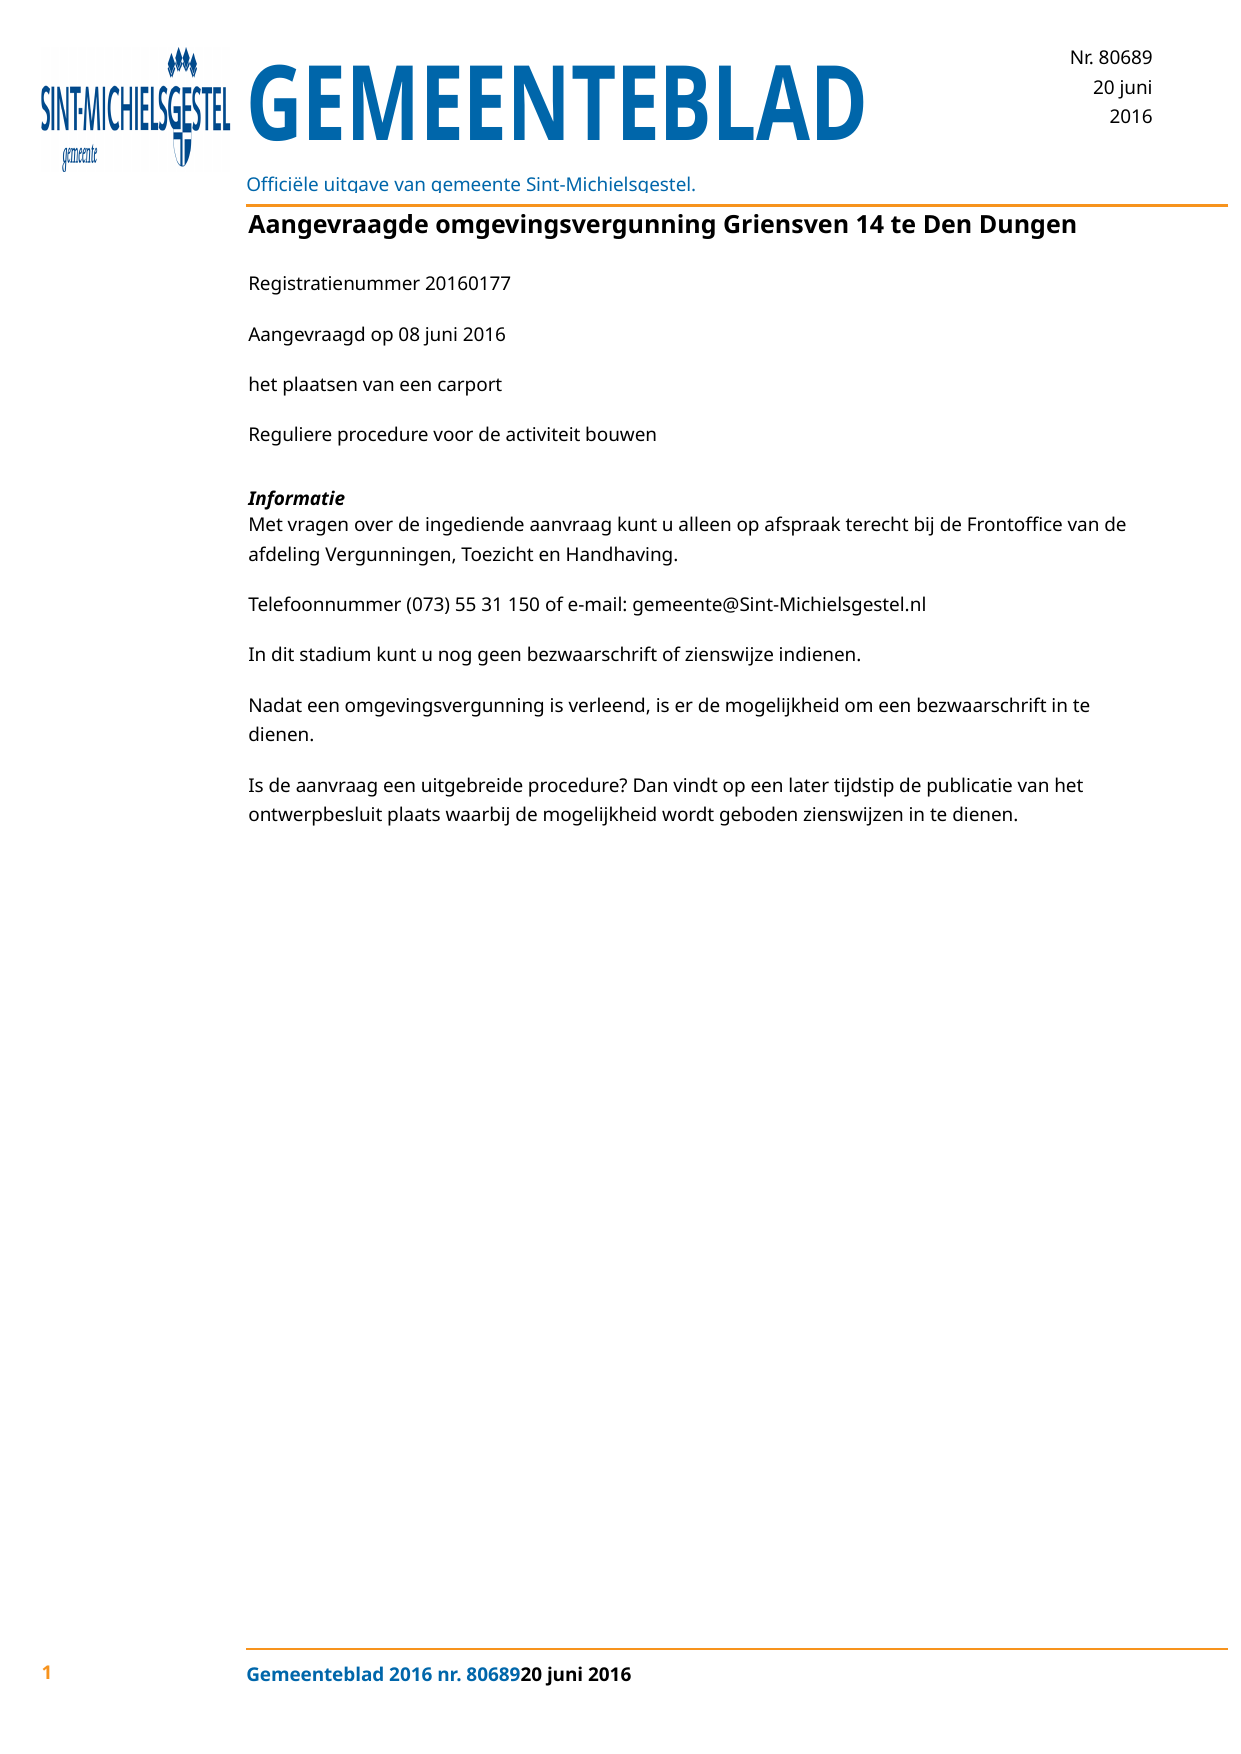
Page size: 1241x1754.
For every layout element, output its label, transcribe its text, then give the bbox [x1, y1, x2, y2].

text Informatie [248, 486, 1152, 511]
text Reguliere procedure voor de activiteit bouwen [248, 422, 1152, 447]
text Aangevraagde omgevingsvergunning Griensven 14 te Den Dungen [248, 207, 1152, 241]
picture [41, 47, 231, 172]
text het plaatsen van een carport [248, 371, 1152, 397]
text Aangevraagd op 08 juni 2016 [248, 321, 1152, 346]
text Met vragen over de ingediende aanvraag kunt u alleen op afspraak terecht bij de Frontoffice van de afdeling Vergunningen, Toezicht en Handhaving. [248, 511, 1152, 567]
text Is de aanvraag een uitgebreide procedure? Dan vindt op een later tijdstip de publicatie van het ontwerpbesluit plaats waarbij de mogelijkheid wordt geboden zienswijzen in te dienen. [248, 772, 1152, 827]
text Telefoonnummer (073) 55 31 150 of e-mail: gemeente@Sint-Michielsgestel.nl [248, 591, 1152, 617]
text Registratienummer 20160177 [248, 270, 1152, 296]
text In dit stadium kunt u nog geen bezwaarschrift of zienswijze indienen. [248, 642, 1152, 667]
text Nadat een omgevingsvergunning is verleend, is er de mogelijkheid om een bezwaarschrift in te dienen. [248, 692, 1152, 747]
